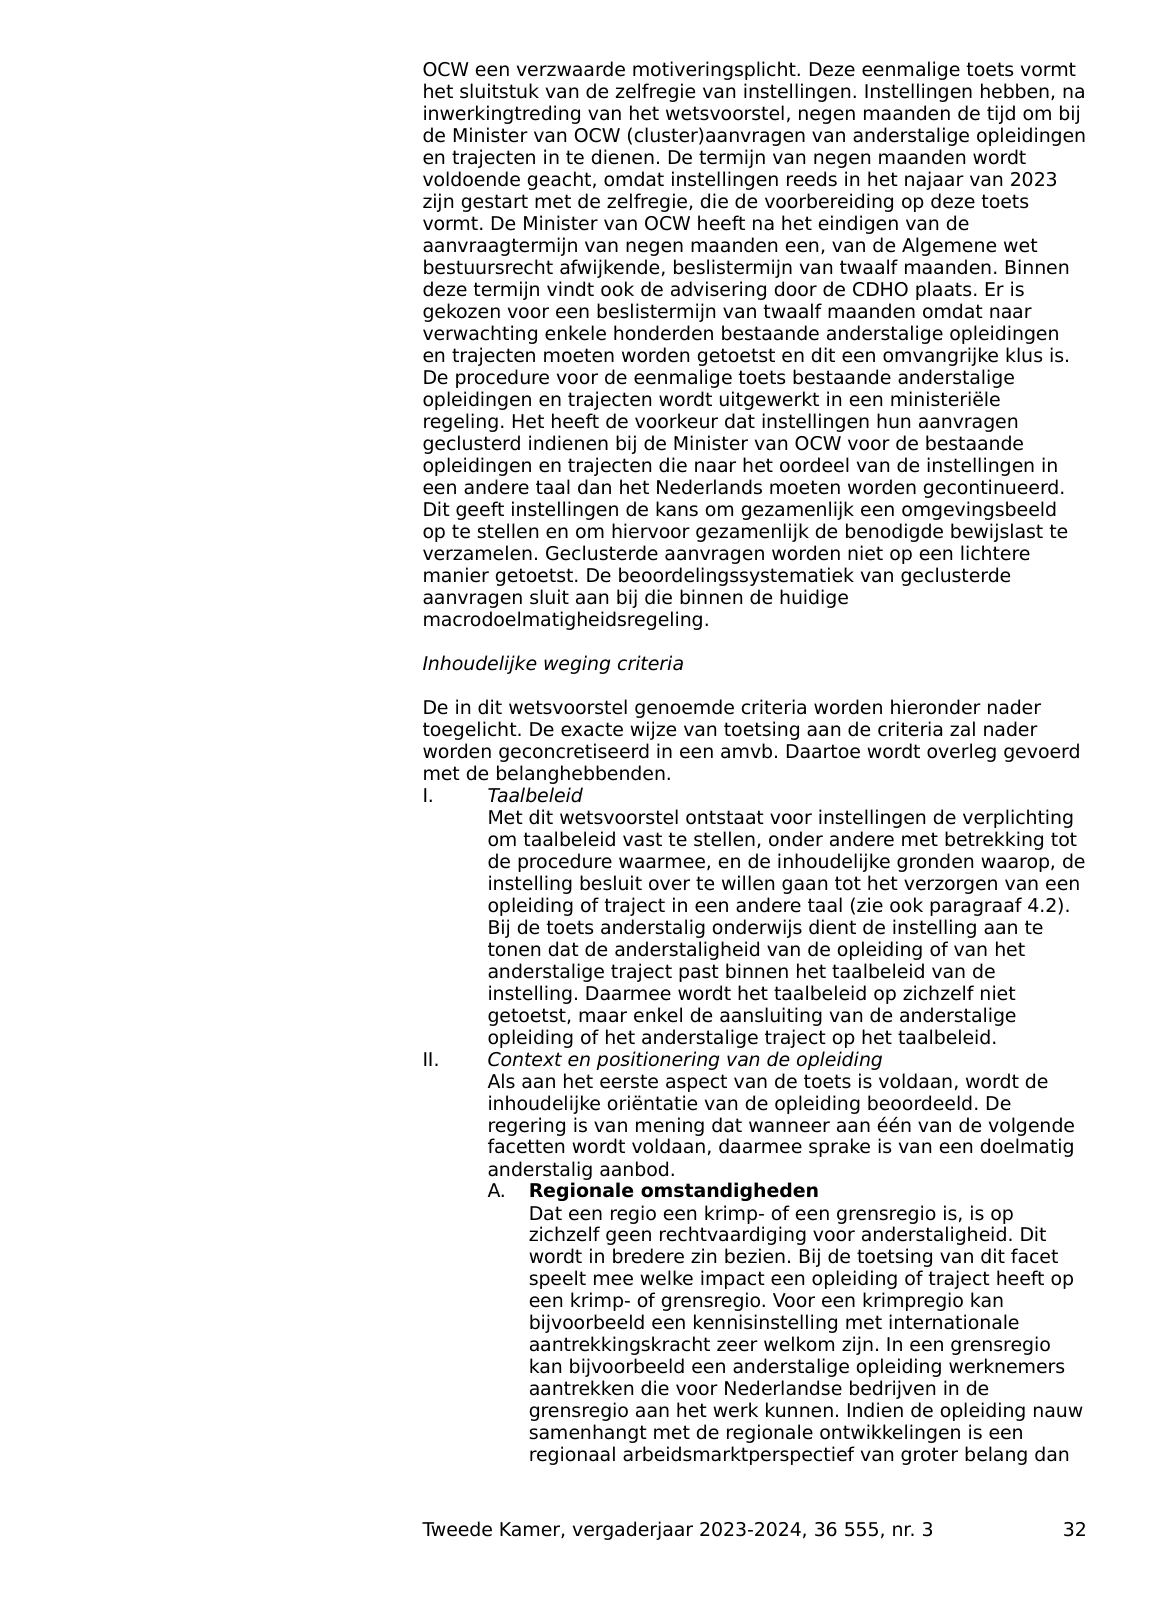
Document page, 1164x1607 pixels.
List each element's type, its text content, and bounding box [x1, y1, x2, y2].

text OCW een verzwaarde motiveringsplicht. Deze eenmalige toets vormt het sluitstuk van de zelfregie van instellingen. Instellingen hebben, na inwerkingtreding van het wetsvoorstel, negen maanden de tijd om bij de Minister van OCW (cluster)aanvragen van anderstalige opleidingen en trajecten in te dienen. De termijn van negen maanden wordt voldoende geacht, omdat instellingen reeds in het najaar van 2023 zijn gestart met de zelfregie, die de voorbereiding op deze toets vormt. De Minister van OCW heeft na het eindigen van de aanvraagtermijn van negen maanden een, van de Algemene wet bestuursrecht afwijkende, beslistermijn van twaalf maanden. Binnen deze termijn vindt ook de advisering door de CDHO plaats. Er is gekozen voor een beslistermijn van twaalf maanden omdat naar verwachting enkele honderden bestaande anderstalige opleidingen en trajecten moeten worden getoetst en dit een omvangrijke klus is. De procedure voor de eenmalige toets bestaande anderstalige opleidingen en trajecten wordt uitgewerkt in een ministeriële regeling. Het heeft de voorkeur dat instellingen hun aanvragen geclusterd indienen bij de Minister van OCW voor de bestaande opleidingen en trajecten die naar het oordeel van de instellingen in een andere taal dan het Nederlands moeten worden gecontinueerd. Dit geeft instellingen de kans om gezamenlijk een omgevingsbeeld op te stellen en om hiervoor gezamenlijk de benodigde bewijslast te verzamelen. Geclusterde aanvragen worden niet op een lichtere manier getoetst. De beoordelingssystematiek van geclusterde aanvragen sluit aan bij die binnen de huidige macrodoelmatigheidsregeling. [422, 59, 1087, 631]
text A. Regionale omstandigheden [487, 1180, 1087, 1202]
text Met dit wetsvoorstel ontstaat voor instellingen de verplichting om taalbeleid vast te stellen, onder andere met betrekking tot de procedure waarmee, en de inhoudelijke gronden waarop, de instelling besluit over te willen gaan tot het verzorgen van een opleiding of traject in een andere taal (zie ook paragraaf 4.2). Bij de toets anderstalig onderwijs dient de instelling aan te tonen dat de anderstaligheid van de opleiding of van het anderstalige traject past binnen het taalbeleid van de instelling. Daarmee wordt het taalbeleid op zichzelf niet getoetst, maar enkel de aansluiting van de anderstalige opleiding of het anderstalige traject op het taalbeleid. [487, 807, 1087, 1048]
text De in dit wetsvoorstel genoemde criteria worden hieronder nader toegelicht. De exacte wijze van toetsing aan de criteria zal nader worden geconcretiseerd in een amvb. Daartoe wordt overleg gevoerd met de belanghebbenden. [422, 697, 1087, 785]
text Als aan het eerste aspect van de toets is voldaan, wordt de inhoudelijke oriëntatie van de opleiding beoordeeld. De regering is van mening dat wanneer aan één van de volgende facetten wordt voldaan, daarmee sprake is van een doelmatig anderstalig aanbod. [487, 1071, 1087, 1180]
text I. Taalbeleid [422, 785, 1087, 807]
subtitle Inhoudelijke weging criteria [422, 653, 1087, 675]
text Dat een regio een krimp- of een grensregio is, is op zichzelf geen rechtvaardiging voor anderstaligheid. Dit wordt in bredere zin bezien. Bij de toetsing van dit facet speelt mee welke impact een opleiding of traject heeft op een krimp- of grensregio. Voor een krimpregio kan bijvoorbeeld een kennisinstelling met internationale aantrekkingskracht zeer welkom zijn. In een grensregio kan bijvoorbeeld een anderstalige opleiding werknemers aantrekken die voor Nederlandse bedrijven in de grensregio aan het werk kunnen. Indien de opleiding nauw samenhangt met de regionale ontwikkelingen is een regionaal arbeidsmarktperspectief van groter belang dan [528, 1202, 1087, 1466]
text II. Context en positionering van de opleiding [422, 1048, 1087, 1071]
